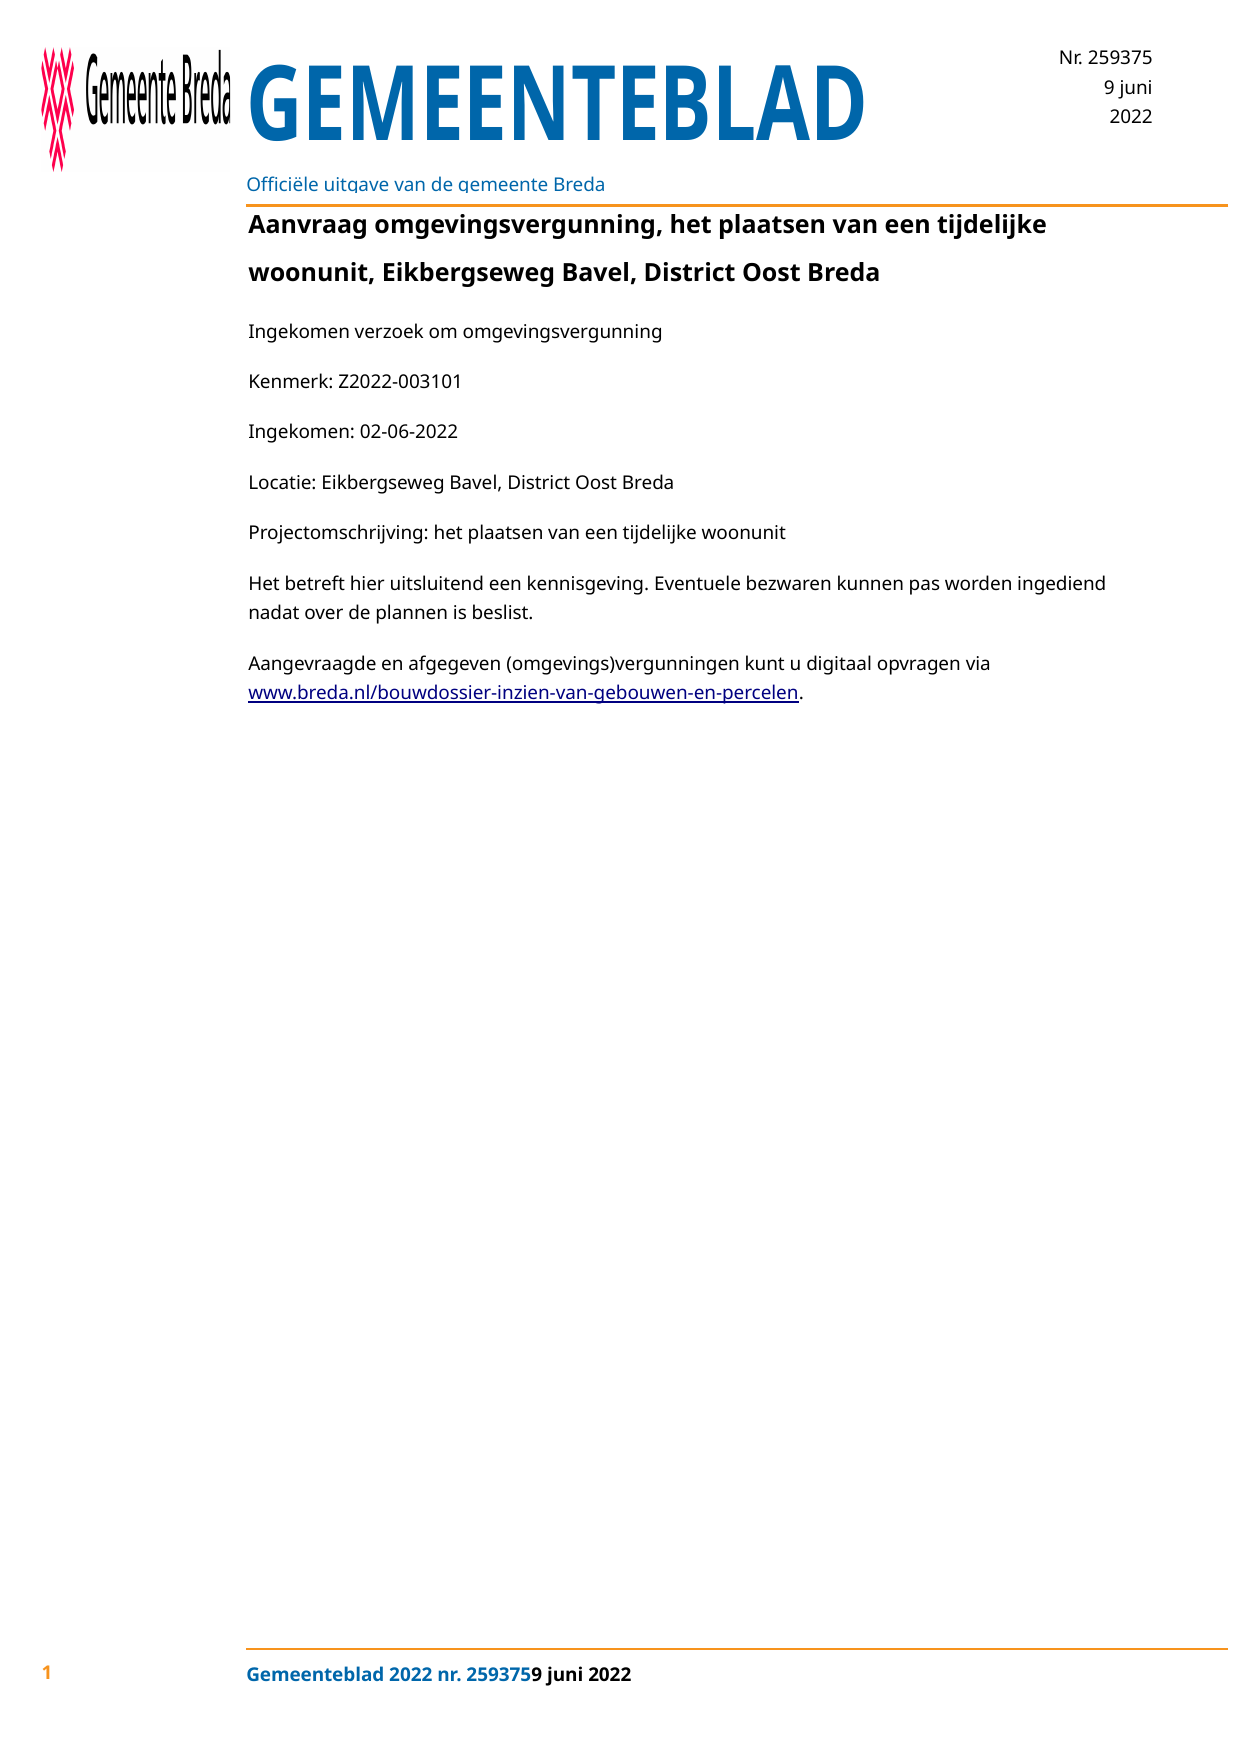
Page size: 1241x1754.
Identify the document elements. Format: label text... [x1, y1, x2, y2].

text Kenmerk: Z2022-003101 [248, 368, 1152, 394]
text Het betreft hier uitsluitend een kennisgeving. Eventuele bezwaren kunnen pas worden ingediend nadat over de plannen is beslist. [248, 570, 1152, 625]
text Projectomschrijving: het plaatsen van een tijdelijke woonunit [248, 519, 1152, 545]
text Aangevraagde en afgegeven (omgevings)vergunningen kunt u digitaal opvragen via www.breda.nl/bouwdossier-inzien-van-gebouwen-en-percelen. [248, 650, 1152, 705]
text Aanvraag omgevingsvergunning, het plaatsen van een tijdelijke woonunit, Eikbergseweg Bavel, District Oost Breda [248, 207, 1152, 288]
picture [41, 47, 231, 172]
text Ingekomen verzoek om omgevingsvergunning [248, 318, 1152, 344]
text Locatie: Eikbergseweg Bavel, District Oost Breda [248, 469, 1152, 495]
text Ingekomen: 02-06-2022 [248, 419, 1152, 444]
